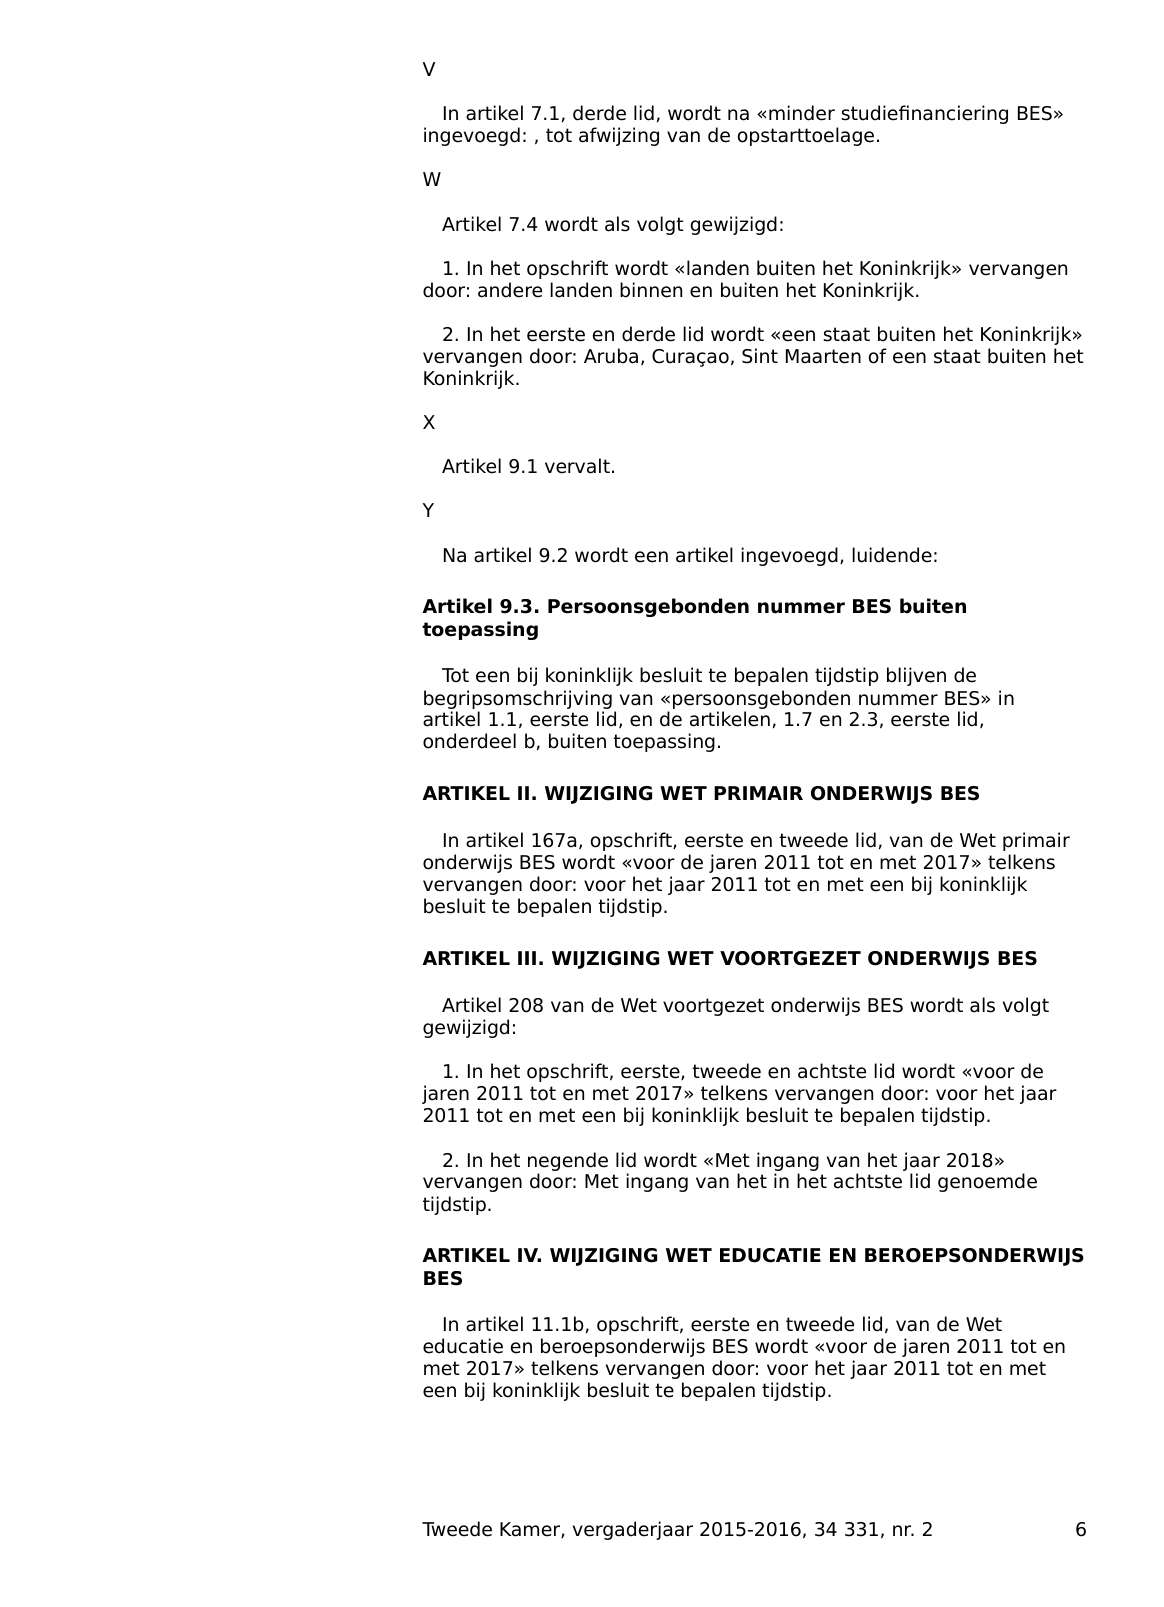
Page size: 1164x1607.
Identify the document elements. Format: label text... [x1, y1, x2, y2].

text W [422, 169, 1087, 191]
subtitle ARTIKEL IV. WIJZIGING WET EDUCATIE EN BEROEPSONDERWIJS BES [422, 1245, 1087, 1289]
text Y [422, 500, 1087, 522]
text Na artikel 9.2 wordt een artikel ingevoegd, luidende: [422, 544, 1087, 566]
subtitle ARTIKEL II. WIJZIGING WET PRIMAIR ONDERWIJS BES [422, 783, 1087, 805]
text 1. In het opschrift wordt «landen buiten het Koninkrijk» vervangen door: andere landen binnen en buiten het Koninkrijk. [422, 258, 1087, 302]
text V [422, 59, 1087, 81]
text In artikel 167a, opschrift, eerste en tweede lid, van de Wet primair onderwijs BES wordt «voor de jaren 2011 tot en met 2017» telkens vervangen door: voor het jaar 2011 tot en met een bij koninklijk besluit te bepalen tijdstip. [422, 830, 1087, 918]
text Tot een bij koninklijk besluit te bepalen tijdstip blijven de begripsomschrijving van «persoonsgebonden nummer BES» in artikel 1.1, eerste lid, en de artikelen, 1.7 en 2.3, eerste lid, onderdeel b, buiten toepassing. [422, 665, 1087, 753]
text Artikel 208 van de Wet voortgezet onderwijs BES wordt als volgt gewijzigd: [422, 995, 1087, 1039]
text In artikel 11.1b, opschrift, eerste en tweede lid, van de Wet educatie en beroepsonderwijs BES wordt «voor de jaren 2011 tot en met 2017» telkens vervangen door: voor het jaar 2011 tot en met een bij koninklijk besluit te bepalen tijdstip. [422, 1314, 1087, 1402]
text Artikel 9.1 vervalt. [422, 456, 1087, 478]
text X [422, 412, 1087, 434]
subtitle Artikel 9.3. Persoonsgebonden nummer BES buiten toepassing [422, 596, 1087, 640]
text 2. In het eerste en derde lid wordt «een staat buiten het Koninkrijk» vervangen door: Aruba, Curaçao, Sint Maarten of een staat buiten het Koninkrijk. [422, 324, 1087, 390]
text 2. In het negende lid wordt «Met ingang van het jaar 2018» vervangen door: Met ingang van het in het achtste lid genoemde tijdstip. [422, 1149, 1087, 1215]
text Artikel 7.4 wordt als volgt gewijzigd: [422, 213, 1087, 236]
text In artikel 7.1, derde lid, wordt na «minder studiefinanciering BES» ingevoegd: , tot afwijzing van de opstarttoelage. [422, 103, 1087, 147]
text 1. In het opschrift, eerste, tweede en achtste lid wordt «voor de jaren 2011 tot en met 2017» telkens vervangen door: voor het jaar 2011 tot en met een bij koninklijk besluit te bepalen tijdstip. [422, 1061, 1087, 1127]
subtitle ARTIKEL III. WIJZIGING WET VOORTGEZET ONDERWIJS BES [422, 948, 1087, 970]
